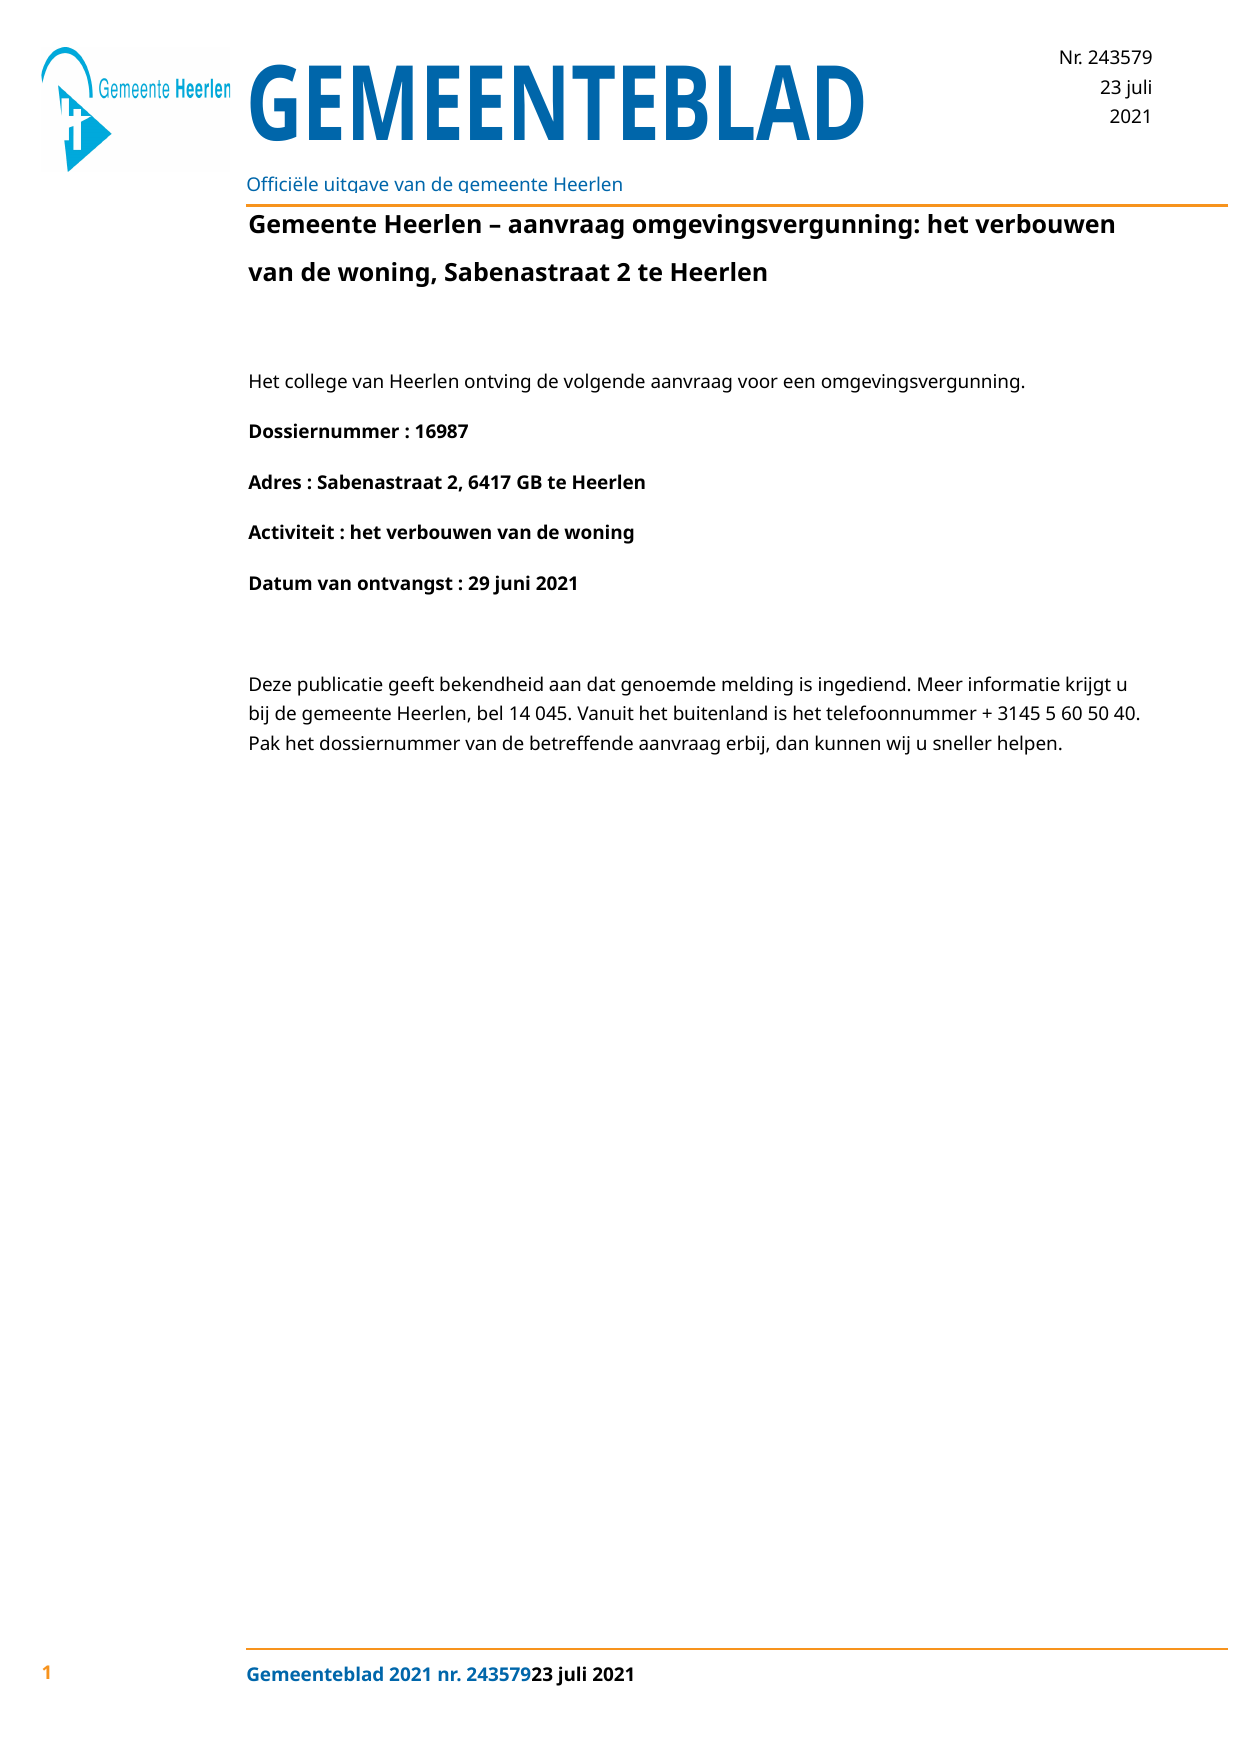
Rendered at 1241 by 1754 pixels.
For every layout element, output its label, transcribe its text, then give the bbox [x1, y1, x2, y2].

text Het college van Heerlen ontving de volgende aanvraag voor een omgevingsvergunning. [248, 368, 1152, 394]
text Activiteit : het verbouwen van de woning [248, 519, 1152, 545]
text Deze publicatie geeft bekendheid aan dat genoemde melding is ingediend. Meer informatie krijgt u bij de gemeente Heerlen, bel 14 045. Vanuit het buitenland is het telefoonnummer + 3145 5 60 50 40. Pak het dossiernummer van de betreffende aanvraag erbij, dan kunnen wij u sneller helpen. [248, 671, 1152, 756]
text Adres : Sabenastraat 2, 6417 GB te Heerlen [248, 469, 1152, 495]
picture [41, 47, 231, 172]
text Datum van ontvangst : 29 juni 2021 [248, 570, 1152, 596]
text Gemeente Heerlen – aanvraag omgevingsvergunning: het verbouwen van de woning, Sabenastraat 2 te Heerlen [248, 207, 1152, 288]
text Dossiernummer : 16987 [248, 419, 1152, 444]
picture [41, 47, 59, 70]
